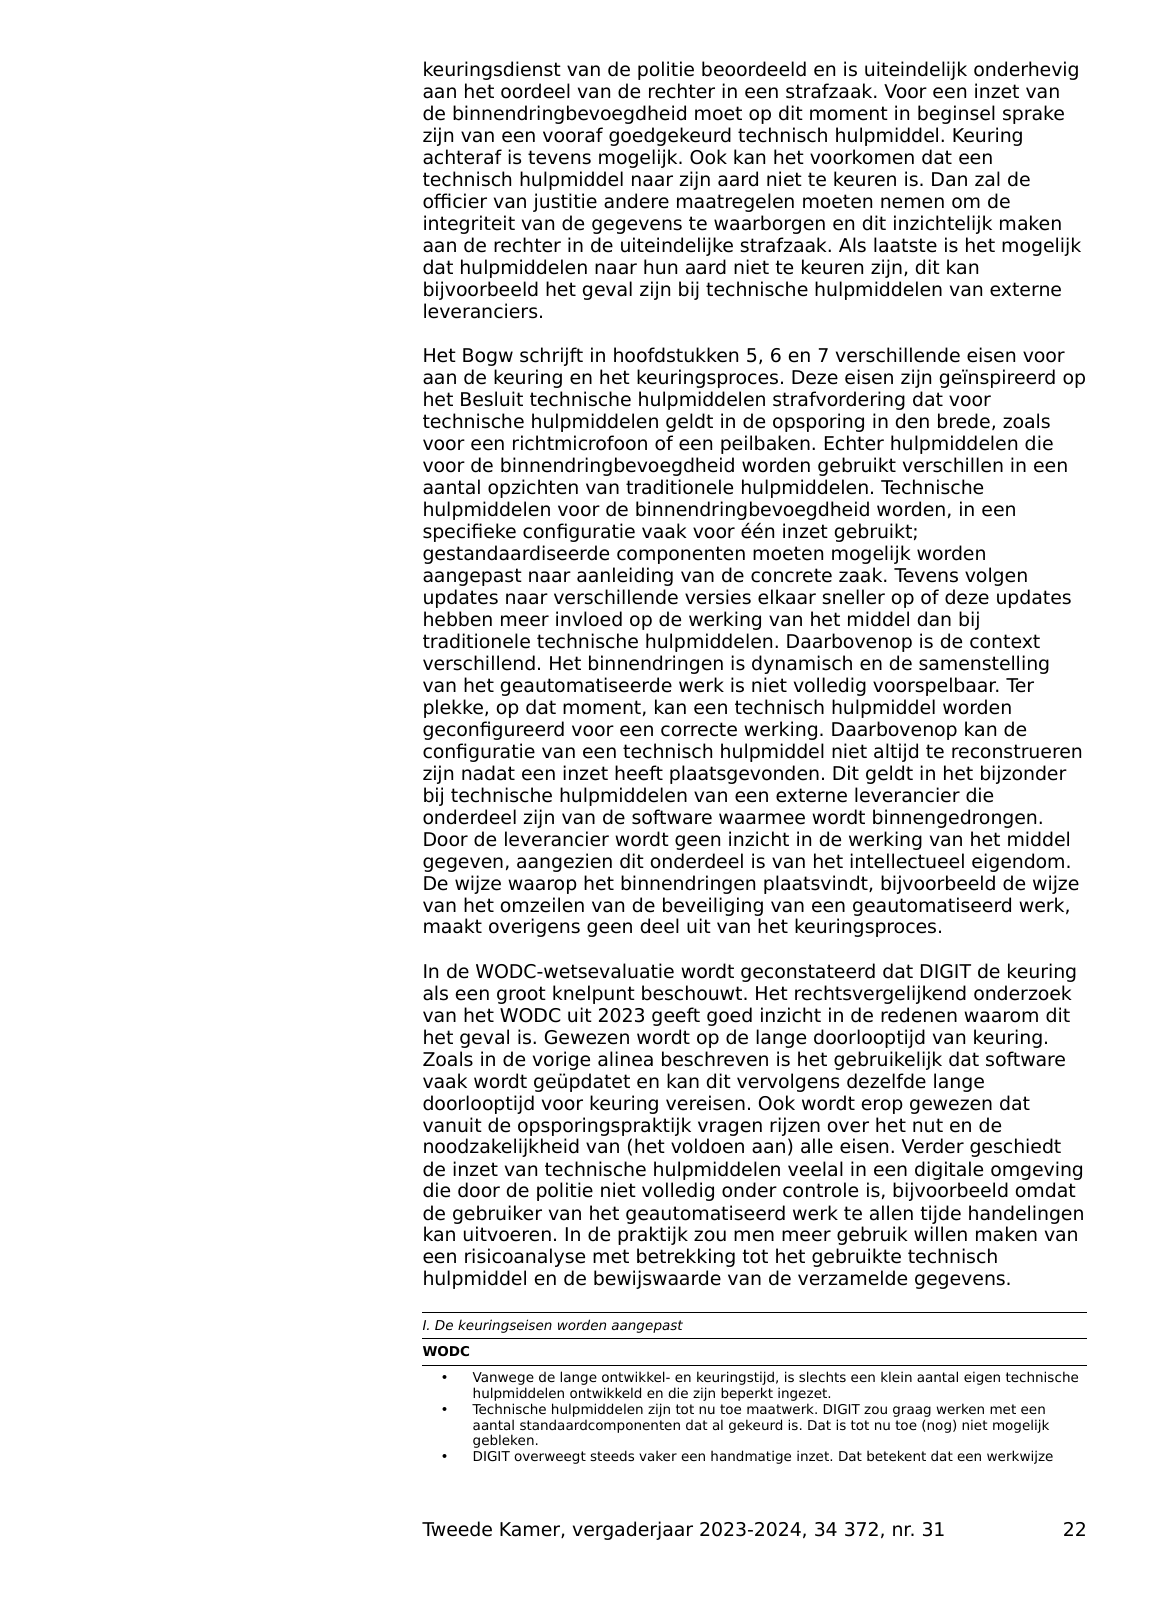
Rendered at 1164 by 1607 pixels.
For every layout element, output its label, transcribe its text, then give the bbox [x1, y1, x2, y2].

table_cell • [422, 1449, 467, 1464]
table_cell Technische hulpmiddelen zijn tot nu toe maatwerk. DIGIT zou graag werken met een aantal standaardcomponenten dat al gekeurd is. Dat is tot nu toe (nog) niet mogelijk gebleken. [467, 1402, 1087, 1449]
table_cell DIGIT overweegt steeds vaker een handmatige inzet. Dat betekent dat een werkwijze [467, 1449, 1087, 1464]
text keuringsdienst van de politie beoordeeld en is uiteindelijk onderhevig aan het oordeel van de rechter in een strafzaak. Voor een inzet van de binnendringbevoegdheid moet op dit moment in beginsel sprake zijn van een vooraf goedgekeurd technisch hulpmiddel. Keuring achteraf is tevens mogelijk. Ook kan het voorkomen dat een technisch hulpmiddel naar zijn aard niet te keuren is. Dan zal de officier van justitie andere maatregelen moeten nemen om de integriteit van de gegevens te waarborgen en dit inzichtelijk maken aan de rechter in de uiteindelijke strafzaak. Als laatste is het mogelijk dat hulpmiddelen naar hun aard niet te keuren zijn, dit kan bijvoorbeeld het geval zijn bij technische hulpmiddelen van externe leveranciers. [422, 59, 1087, 323]
table_cell • [422, 1402, 467, 1449]
table_cell Vanwege de lange ontwikkel- en keuringstijd, is slechts een klein aantal eigen technische hulpmiddelen ontwikkeld en die zijn beperkt ingezet. [467, 1366, 1087, 1402]
table_cell WODC [422, 1339, 1087, 1364]
table_cell • [422, 1366, 467, 1402]
table_header I. De keuringseisen worden aangepast [422, 1313, 1087, 1338]
text In de WODC-wetsevaluatie wordt geconstateerd dat DIGIT de keuring als een groot knelpunt beschouwt. Het rechtsvergelijkend onderzoek van het WODC uit 2023 geeft goed inzicht in de redenen waarom dit het geval is. Gewezen wordt op de lange doorlooptijd van keuring. Zoals in de vorige alinea beschreven is het gebruikelijk dat software vaak wordt geüpdatet en kan dit vervolgens dezelfde lange doorlooptijd voor keuring vereisen. Ook wordt erop gewezen dat vanuit de opsporingspraktijk vragen rijzen over het nut en de noodzakelijkheid van (het voldoen aan) alle eisen. Verder geschiedt de inzet van technische hulpmiddelen veelal in een digitale omgeving die door de politie niet volledig onder controle is, bijvoorbeeld omdat de gebruiker van het geautomatiseerd werk te allen tijde handelingen kan uitvoeren. In de praktijk zou men meer gebruik willen maken van een risicoanalyse met betrekking tot het gebruikte technisch hulpmiddel en de bewijswaarde van de verzamelde gegevens. [422, 961, 1087, 1290]
text Het Bogw schrijft in hoofdstukken 5, 6 en 7 verschillende eisen voor aan de keuring en het keuringsproces. Deze eisen zijn geïnspireerd op het Besluit technische hulpmiddelen strafvordering dat voor technische hulpmiddelen geldt in de opsporing in den brede, zoals voor een richtmicrofoon of een peilbaken. Echter hulpmiddelen die voor de binnendringbevoegdheid worden gebruikt verschillen in een aantal opzichten van traditionele hulpmiddelen. Technische hulpmiddelen voor de binnendringbevoegdheid worden, in een specifieke configuratie vaak voor één inzet gebruikt; gestandaardiseerde componenten moeten mogelijk worden aangepast naar aanleiding van de concrete zaak. Tevens volgen updates naar verschillende versies elkaar sneller op of deze updates hebben meer invloed op de werking van het middel dan bij traditionele technische hulpmiddelen. Daarbovenop is de context verschillend. Het binnendringen is dynamisch en de samenstelling van het geautomatiseerde werk is niet volledig voorspelbaar. Ter plekke, op dat moment, kan een technisch hulpmiddel worden geconfigureerd voor een correcte werking. Daarbovenop kan de configuratie van een technisch hulpmiddel niet altijd te reconstrueren zijn nadat een inzet heeft plaatsgevonden. Dit geldt in het bijzonder bij technische hulpmiddelen van een externe leverancier die onderdeel zijn van de software waarmee wordt binnengedrongen. Door de leverancier wordt geen inzicht in de werking van het middel gegeven, aangezien dit onderdeel is van het intellectueel eigendom. De wijze waarop het binnendringen plaatsvindt, bijvoorbeeld de wijze van het omzeilen van de beveiliging van een geautomatiseerd werk, maakt overigens geen deel uit van het keuringsproces. [422, 345, 1087, 938]
